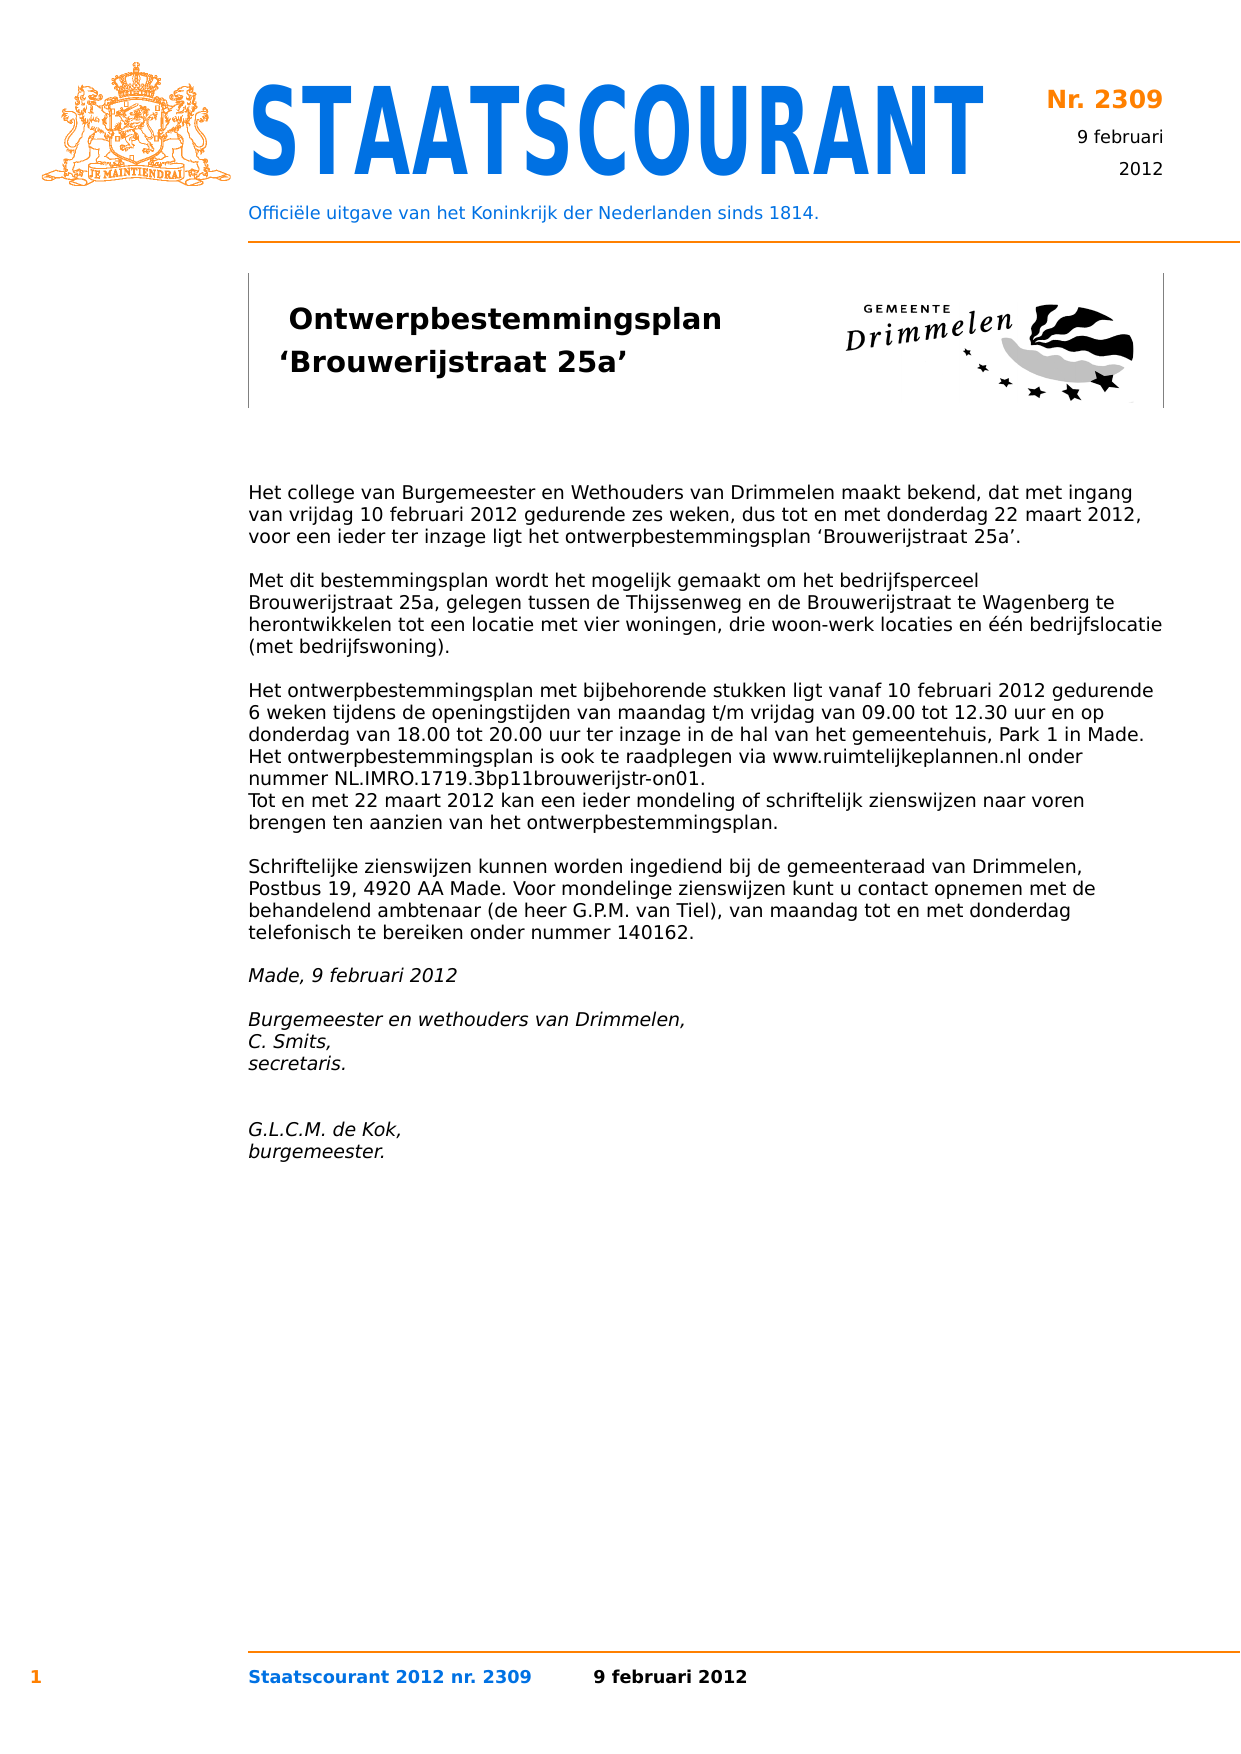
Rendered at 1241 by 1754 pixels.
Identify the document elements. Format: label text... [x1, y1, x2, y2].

text Schriftelijke zienswijzen kunnen worden ingediend bij de gemeenteraad van Drimmelen, Postbus 19, 4920 AA Made. Voor mondelinge zienswijzen kunt u contact opnemen met de behandelend ambtenaar (de heer G.P.M. van Tiel), van maandag tot en met donderdag telefonisch te bereiken onder nummer 140162. [248, 856, 1163, 943]
subtitle Ontwerpbestemmingsplan ‘Brouwerijstraat 25a’ [249, 273, 1163, 408]
table_cell Officiële uitgave van het Koninkrijk der Nederlanden sinds 1814. [248, 203, 1240, 241]
table_cell 2012 [998, 153, 1240, 203]
text Het college van Burgemeester en Wethouders van Drimmelen maakt bekend, dat met ingang van vrijdag 10 februari 2012 gedurende zes weken, dus tot en met donderdag 22 maart 2012, voor een ieder ter inzage ligt het ontwerpbestemmingsplan ‘Brouwerijstraat 25a’. [248, 482, 1163, 548]
text Tot en met 22 maart 2012 kan een ieder mondeling of schriftelijk zienswijzen naar voren brengen ten aanzien van het ontwerpbestemmingsplan. [248, 790, 1163, 834]
text Het ontwerpbestemmingsplan is ook te raadplegen via www.ruimtelijkeplannen.nl onder nummer NL.IMRO.1719.3bp11brouwerijstr-on01. [248, 746, 1163, 790]
text Burgemeester en wethouders van Drimmelen, C. Smits, secretaris. [248, 1009, 1163, 1075]
text Het ontwerpbestemmingsplan met bijbehorende stukken ligt vanaf 10 februari 2012 gedurende 6 weken tijdens de openingstijden van maandag t/m vrijdag van 09.00 tot 12.30 uur en op donderdag van 18.00 tot 20.00 uur ter inzage in de hal van het gemeentehuis, Park 1 in Made. [248, 680, 1163, 746]
text G.L.C.M. de Kok, burgemeester. [248, 1097, 1163, 1163]
table_header Nr. 2309 [998, 62, 1240, 121]
text Made, 9 februari 2012 [248, 965, 1163, 987]
table_header STAATSCOURANT [248, 62, 998, 203]
picture [844, 302, 1134, 403]
picture [41, 62, 231, 186]
text Met dit bestemmingsplan wordt het mogelijk gemaakt om het bedrijfsperceel Brouwerijstraat 25a, gelegen tussen de Thijssenweg en de Brouwerijstraat te Wagenberg te herontwikkelen tot een locatie met vier woningen, drie woon-werk locaties en één bedrijfslocatie (met bedrijfswoning). [248, 570, 1163, 658]
table_header [25, 62, 248, 241]
table_cell 9 februari [998, 121, 1240, 153]
